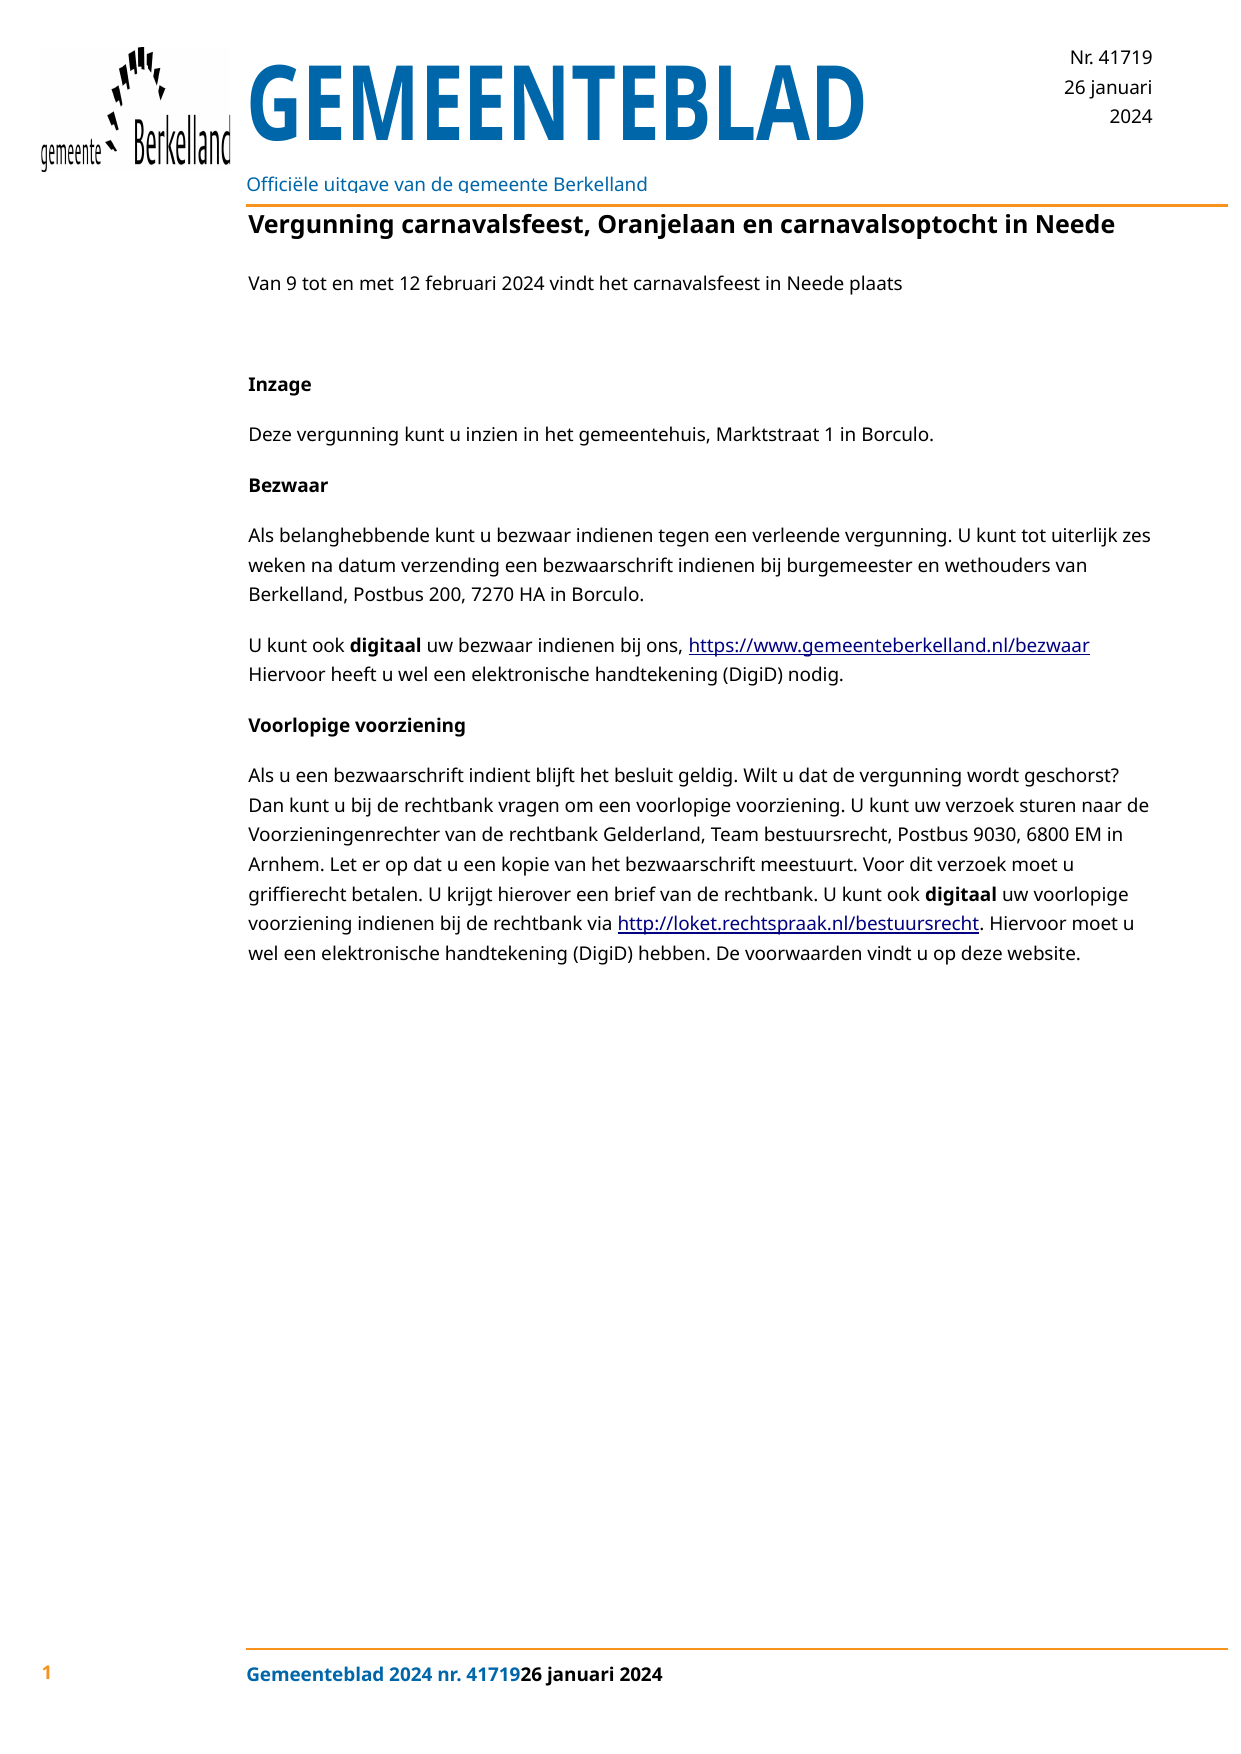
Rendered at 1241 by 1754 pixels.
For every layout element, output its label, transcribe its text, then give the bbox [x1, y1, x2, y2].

text Bezwaar [248, 472, 1152, 498]
text Als u een bezwaarschrift indient blijft het besluit geldig. Wilt u dat de vergunning wordt geschorst? Dan kunt u bij de rechtbank vragen om een voorlopige voorziening. U kunt uw verzoek sturen naar de Voorzieningenrechter van de rechtbank Gelderland, Team bestuursrecht, Postbus 9030, 6800 EM in Arnhem. Let er op dat u een kopie van het bezwaarschrift meestuurt. Voor dit verzoek moet u griffierecht betalen. U krijgt hierover een brief van de rechtbank. U kunt ook digitaal uw voorlopige voorziening indienen bij de rechtbank via http://loket.rechtspraak.nl/bestuursrecht. Hiervoor moet u wel een elektronische handtekening (DigiD) hebben. De voorwaarden vindt u op deze website. [248, 762, 1152, 966]
text Voorlopige voorziening [248, 712, 1152, 738]
text U kunt ook digitaal uw bezwaar indienen bij ons, https://www.gemeenteberkelland.nl/bezwaar Hiervoor heeft u wel een elektronische handtekening (DigiD) nodig. [248, 632, 1152, 687]
text Als belanghebbende kunt u bezwaar indienen tegen een verleende vergunning. U kunt tot uiterlijk zes weken na datum verzending een bezwaarschrift indienen bij burgemeester en wethouders van Berkelland, Postbus 200, 7270 HA in Borculo. [248, 522, 1152, 607]
text Vergunning carnavalsfeest, Oranjelaan en carnavalsoptocht in Neede [248, 207, 1152, 241]
picture [41, 47, 231, 172]
text Van 9 tot en met 12 februari 2024 vindt het carnavalsfeest in Neede plaats [248, 270, 1152, 296]
text Deze vergunning kunt u inzien in het gemeentehuis, Marktstraat 1 in Borculo. [248, 422, 1152, 447]
text Inzage [248, 371, 1152, 397]
